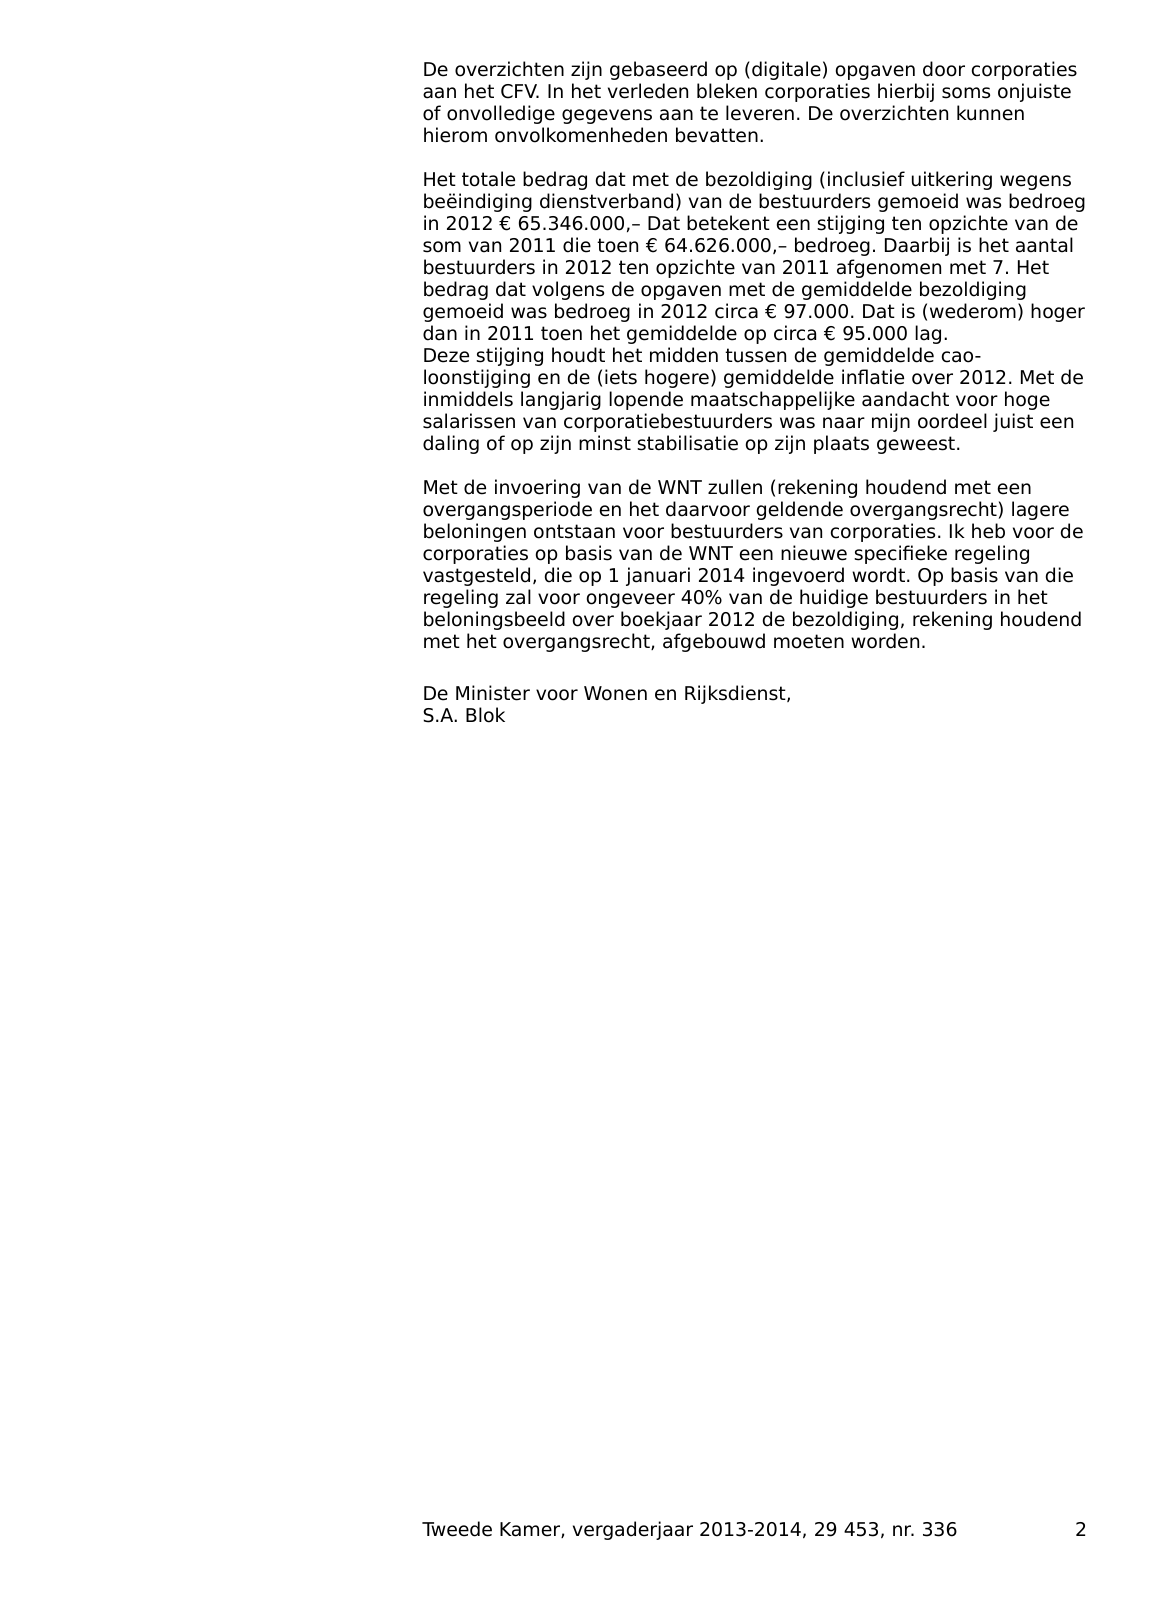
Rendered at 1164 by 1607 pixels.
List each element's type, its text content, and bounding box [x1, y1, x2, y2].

text Het totale bedrag dat met de bezoldiging (inclusief uitkering wegens beëindiging dienstverband) van de bestuurders gemoeid was bedroeg in 2012 € 65.346.000,– Dat betekent een stijging ten opzichte van de som van 2011 die toen € 64.626.000,– bedroeg. Daarbij is het aantal bestuurders in 2012 ten opzichte van 2011 afgenomen met 7. Het bedrag dat volgens de opgaven met de gemiddelde bezoldiging gemoeid was bedroeg in 2012 circa € 97.000. Dat is (wederom) hoger dan in 2011 toen het gemiddelde op circa € 95.000 lag. [422, 169, 1087, 345]
text Deze stijging houdt het midden tussen de gemiddelde cao-loonstijging en de (iets hogere) gemiddelde inflatie over 2012. Met de inmiddels langjarig lopende maatschappelijke aandacht voor hoge salarissen van corporatiebestuurders was naar mijn oordeel juist een daling of op zijn minst stabilisatie op zijn plaats geweest. [422, 345, 1087, 455]
text De overzichten zijn gebaseerd op (digitale) opgaven door corporaties aan het CFV. In het verleden bleken corporaties hierbij soms onjuiste of onvolledige gegevens aan te leveren. De overzichten kunnen hierom onvolkomenheden bevatten. [422, 59, 1087, 147]
text Met de invoering van de WNT zullen (rekening houdend met een overgangsperiode en het daarvoor geldende overgangsrecht) lagere beloningen ontstaan voor bestuurders van corporaties. Ik heb voor de corporaties op basis van de WNT een nieuwe specifieke regeling vastgesteld, die op 1 januari 2014 ingevoerd wordt. Op basis van die regeling zal voor ongeveer 40% van de huidige bestuurders in het beloningsbeeld over boekjaar 2012 de bezoldiging, rekening houdend met het overgangsrecht, afgebouwd moeten worden. [422, 477, 1087, 653]
text De Minister voor Wonen en Rijksdienst, S.A. Blok [422, 683, 1087, 727]
